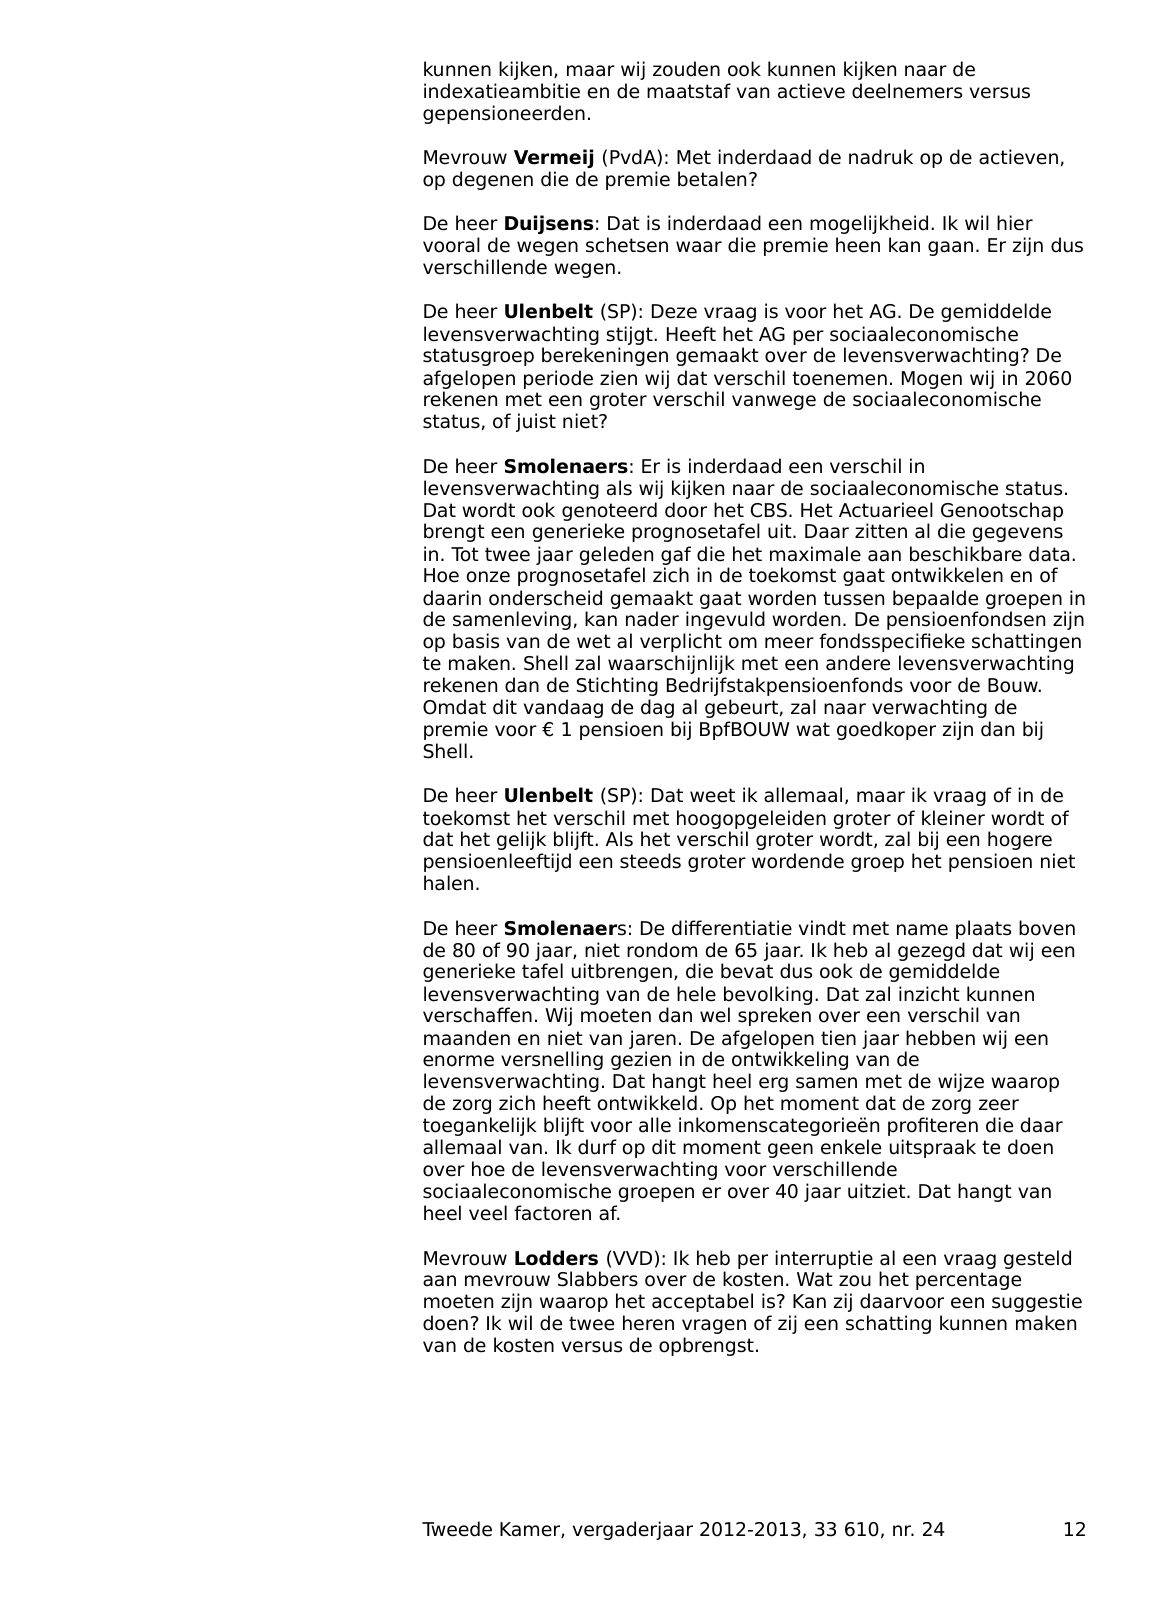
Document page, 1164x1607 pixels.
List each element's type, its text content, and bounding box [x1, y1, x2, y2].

text Mevrouw Lodders (VVD): Ik heb per interruptie al een vraag gesteld aan mevrouw Slabbers over de kosten. Wat zou het percentage moeten zijn waarop het acceptabel is? Kan zij daarvoor een suggestie doen? Ik wil de twee heren vragen of zij een schatting kunnen maken van de kosten versus de opbrengst. [422, 1247, 1087, 1357]
text De heer Ulenbelt (SP): Dat weet ik allemaal, maar ik vraag of in de toekomst het verschil met hoogopgeleiden groter of kleiner wordt of dat het gelijk blijft. Als het verschil groter wordt, zal bij een hogere pensioenleeftijd een steeds groter wordende groep het pensioen niet halen. [422, 785, 1087, 895]
text De heer Ulenbelt (SP): Deze vraag is voor het AG. De gemiddelde levensverwachting stijgt. Heeft het AG per sociaaleconomische statusgroep berekeningen gemaakt over de levensverwachting? De afgelopen periode zien wij dat verschil toenemen. Mogen wij in 2060 rekenen met een groter verschil vanwege de sociaaleconomische status, of juist niet? [422, 301, 1087, 433]
text De heer Smolenaers: De differentiatie vindt met name plaats boven de 80 of 90 jaar, niet rondom de 65 jaar. Ik heb al gezegd dat wij een generieke tafel uitbrengen, die bevat dus ook de gemiddelde levensverwachting van de hele bevolking. Dat zal inzicht kunnen verschaffen. Wij moeten dan wel spreken over een verschil van maanden en niet van jaren. De afgelopen tien jaar hebben wij een enorme versnelling gezien in de ontwikkeling van de levensverwachting. Dat hangt heel erg samen met de wijze waarop de zorg zich heeft ontwikkeld. Op het moment dat de zorg zeer toegankelijk blijft voor alle inkomenscategorieën profiteren die daar allemaal van. Ik durf op dit moment geen enkele uitspraak te doen over hoe de levensverwachting voor verschillende sociaaleconomische groepen er over 40 jaar uitziet. Dat hangt van heel veel factoren af. [422, 917, 1087, 1225]
text Mevrouw Vermeij (PvdA): Met inderdaad de nadruk op de actieven, op degenen die de premie betalen? [422, 147, 1087, 191]
text kunnen kijken, maar wij zouden ook kunnen kijken naar de indexatieambitie en de maatstaf van actieve deelnemers versus gepensioneerden. [422, 59, 1087, 125]
text De heer Smolenaers: Er is inderdaad een verschil in levensverwachting als wij kijken naar de sociaaleconomische status. Dat wordt ook genoteerd door het CBS. Het Actuarieel Genootschap brengt een generieke prognosetafel uit. Daar zitten al die gegevens in. Tot twee jaar geleden gaf die het maximale aan beschikbare data. Hoe onze prognosetafel zich in de toekomst gaat ontwikkelen en of daarin onderscheid gemaakt gaat worden tussen bepaalde groepen in de samenleving, kan nader ingevuld worden. De pensioenfondsen zijn op basis van de wet al verplicht om meer fondsspecifieke schattingen te maken. Shell zal waarschijnlijk met een andere levensverwachting rekenen dan de Stichting Bedrijfstakpensioenfonds voor de Bouw. Omdat dit vandaag de dag al gebeurt, zal naar verwachting de premie voor € 1 pensioen bij BpfBOUW wat goedkoper zijn dan bij Shell. [422, 456, 1087, 763]
text De heer Duijsens: Dat is inderdaad een mogelijkheid. Ik wil hier vooral de wegen schetsen waar die premie heen kan gaan. Er zijn dus verschillende wegen. [422, 213, 1087, 279]
